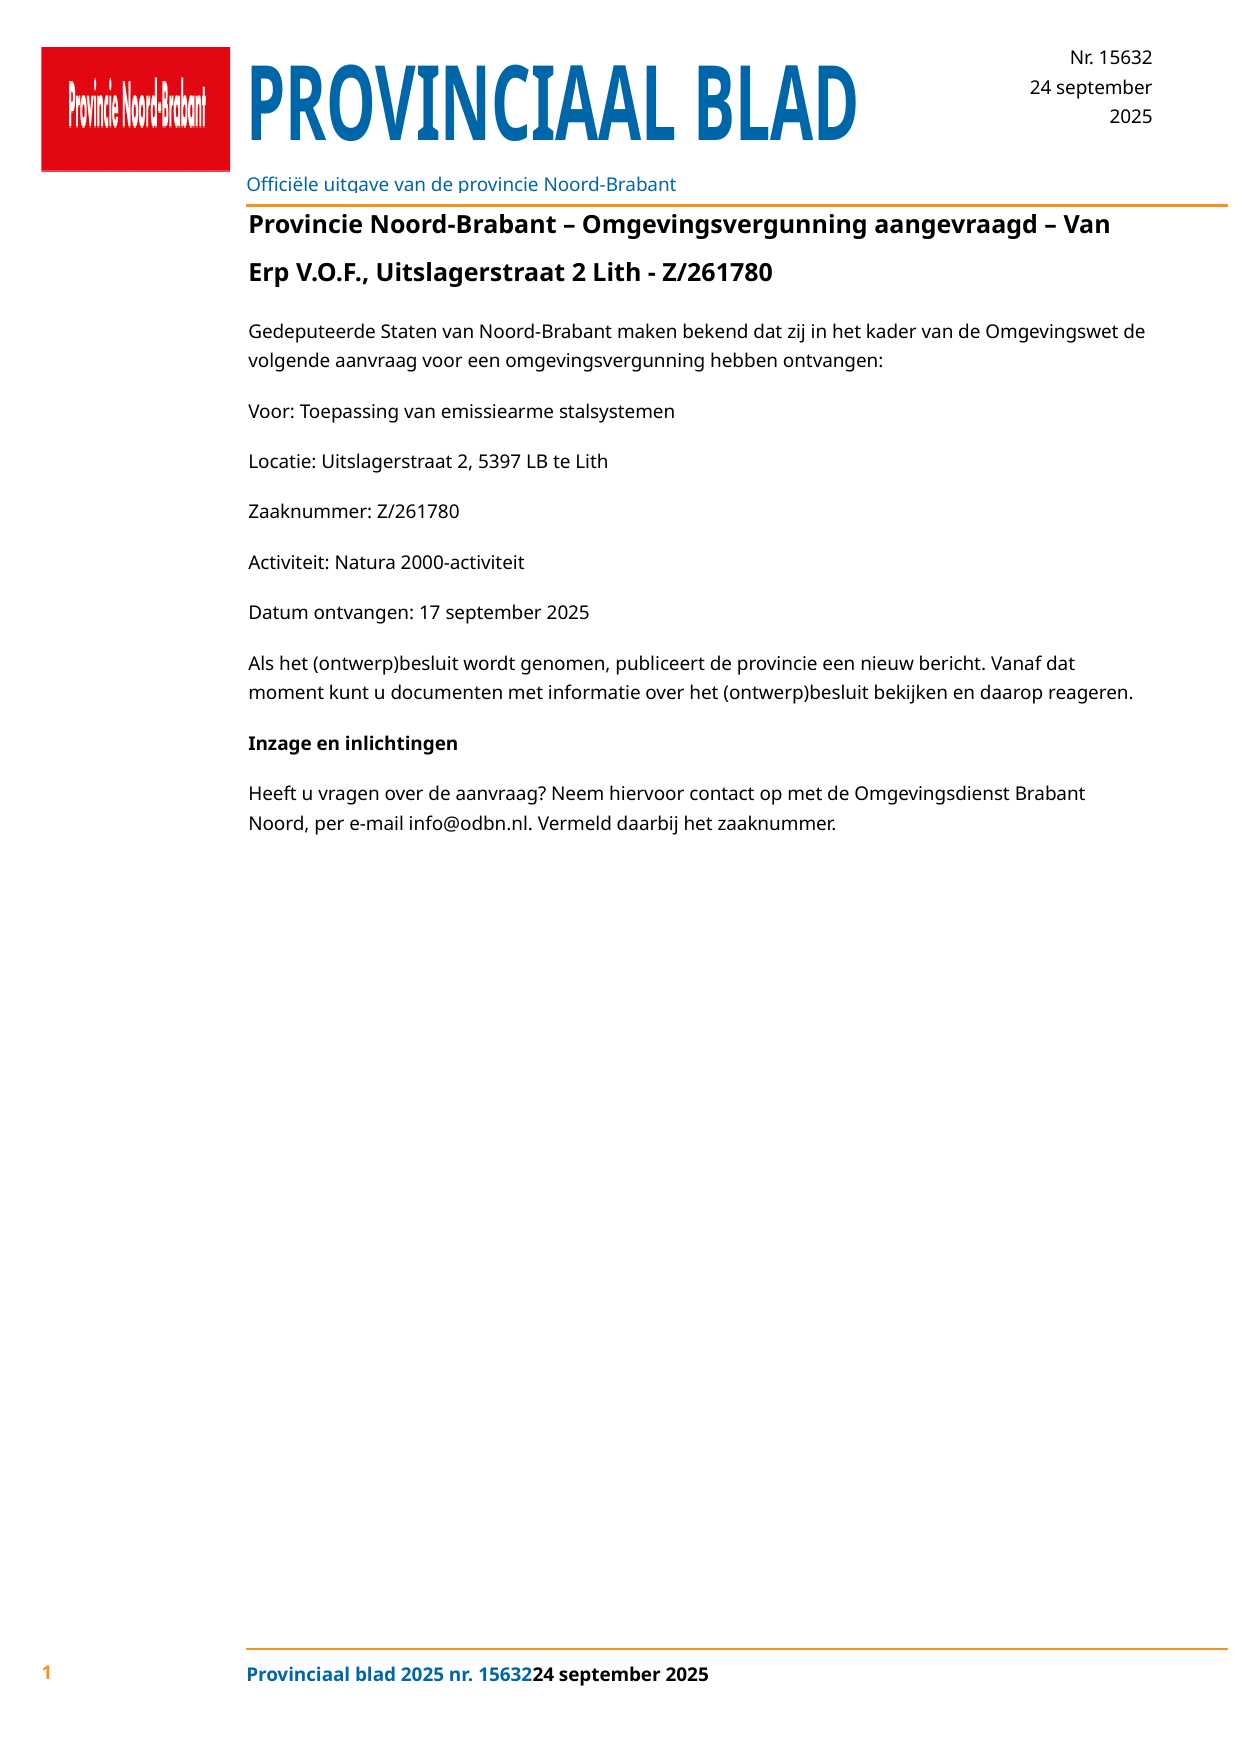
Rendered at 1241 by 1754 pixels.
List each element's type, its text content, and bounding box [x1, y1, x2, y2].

text Voor: Toepassing van emissiearme stalsystemen [248, 398, 1152, 424]
picture [41, 47, 231, 172]
text Zaaknummer: Z/261780 [248, 499, 1152, 524]
text Gedeputeerde Staten van Noord-Brabant maken bekend dat zij in het kader van de Omgevingswet de volgende aanvraag voor een omgevingsvergunning hebben ontvangen: [248, 318, 1152, 373]
text Locatie: Uitslagerstraat 2, 5397 LB te Lith [248, 448, 1152, 474]
text Heeft u vragen over de aanvraag? Neem hiervoor contact op met de Omgevingsdienst Brabant Noord, per e-mail info@odbn.nl. Vermeld daarbij het zaaknummer. [248, 780, 1152, 836]
text Als het (ontwerp)besluit wordt genomen, publiceert de provincie een nieuw bericht. Vanaf dat moment kunt u documenten met informatie over het (ontwerp)besluit bekijken en daarop reageren. [248, 650, 1152, 705]
text Datum ontvangen: 17 september 2025 [248, 599, 1152, 625]
text Provincie Noord-Brabant – Omgevingsvergunning aangevraagd – Van Erp V.O.F., Uitslagerstraat 2 Lith - Z/261780 [248, 207, 1152, 288]
text Activiteit: Natura 2000-activiteit [248, 549, 1152, 575]
text Inzage en inlichtingen [248, 730, 1152, 756]
